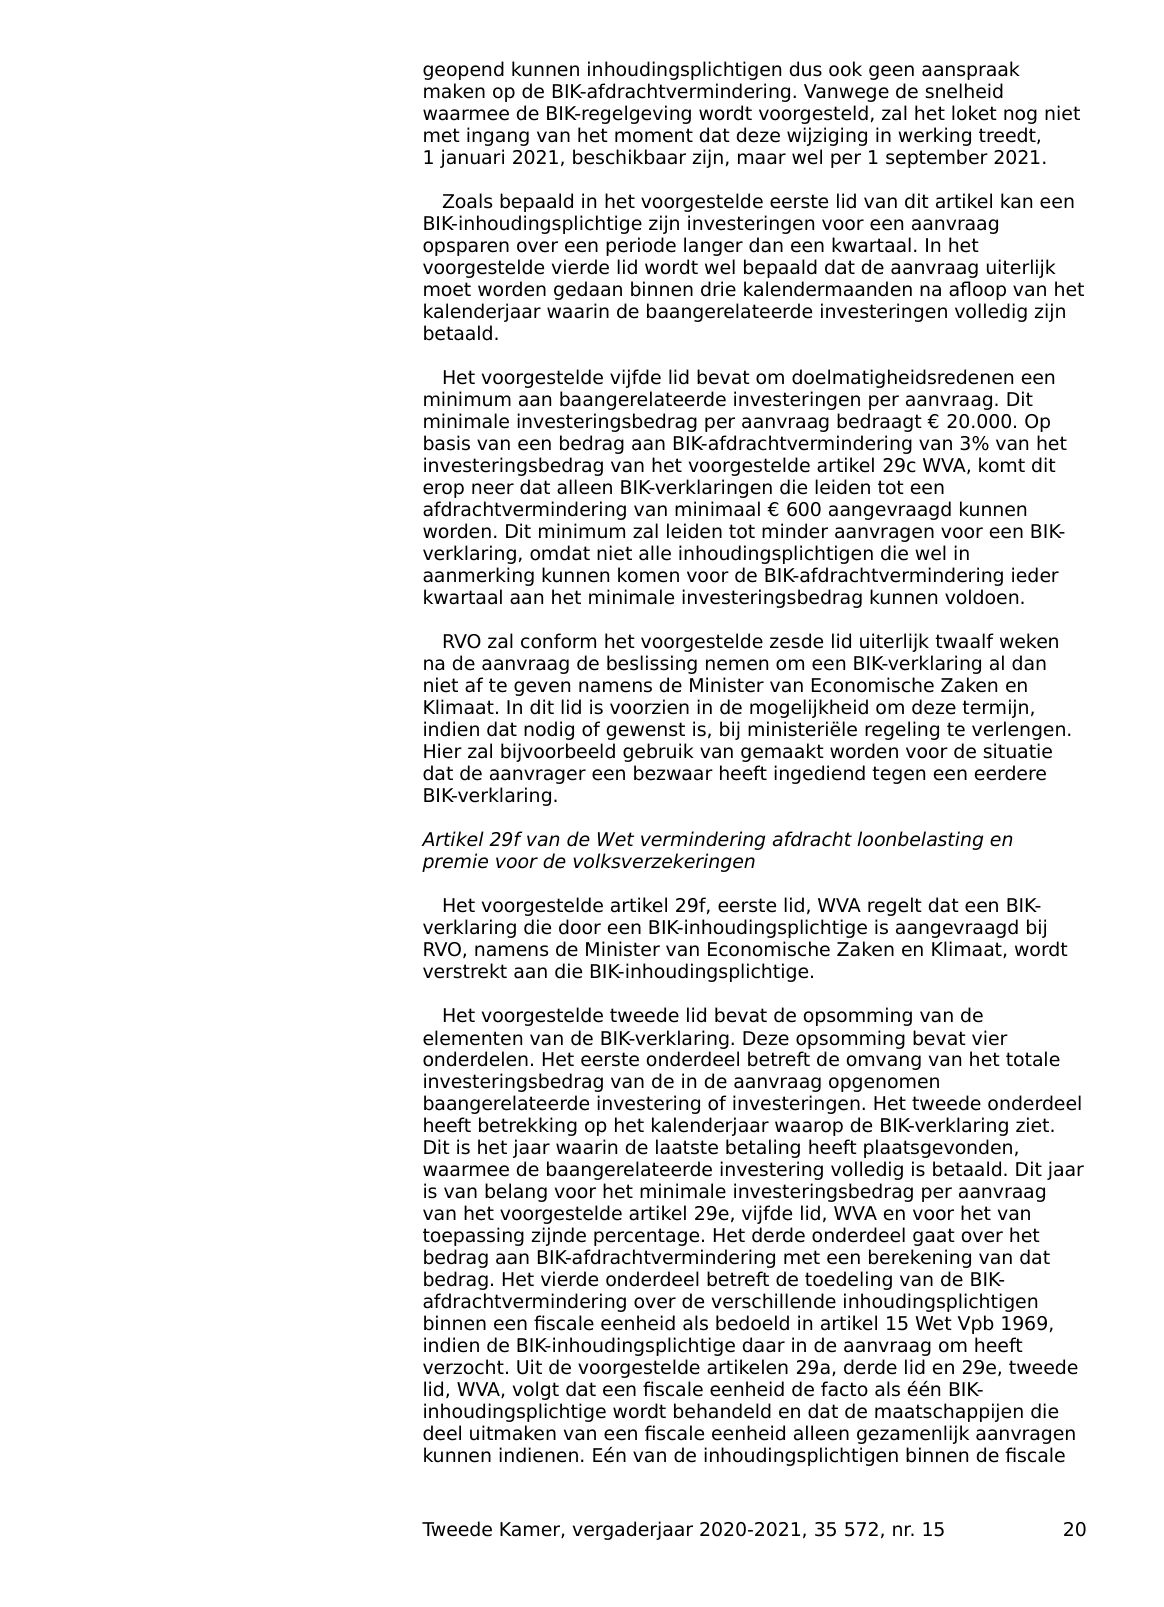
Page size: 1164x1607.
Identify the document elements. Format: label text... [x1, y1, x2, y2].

text RVO zal conform het voorgestelde zesde lid uiterlijk twaalf weken na de aanvraag de beslissing nemen om een BIK-verklaring al dan niet af te geven namens de Minister van Economische Zaken en Klimaat. In dit lid is voorzien in de mogelijkheid om deze termijn, indien dat nodig of gewenst is, bij ministeriële regeling te verlengen. Hier zal bijvoorbeeld gebruik van gemaakt worden voor de situatie dat de aanvrager een bezwaar heeft ingediend tegen een eerdere BIK-verklaring. [422, 631, 1087, 807]
text Zoals bepaald in het voorgestelde eerste lid van dit artikel kan een BIK-inhoudingsplichtige zijn investeringen voor een aanvraag opsparen over een periode langer dan een kwartaal. In het voorgestelde vierde lid wordt wel bepaald dat de aanvraag uiterlijk moet worden gedaan binnen drie kalendermaanden na afloop van het kalenderjaar waarin de baangerelateerde investeringen volledig zijn betaald. [422, 191, 1087, 345]
text geopend kunnen inhoudingsplichtigen dus ook geen aanspraak maken op de BIK-afdrachtvermindering. Vanwege de snelheid waarmee de BIK-regelgeving wordt voorgesteld, zal het loket nog niet met ingang van het moment dat deze wijziging in werking treedt, 1 januari 2021, beschikbaar zijn, maar wel per 1 september 2021. [422, 59, 1087, 169]
text Het voorgestelde artikel 29f, eerste lid, WVA regelt dat een BIK-verklaring die door een BIK-inhoudingsplichtige is aangevraagd bij RVO, namens de Minister van Economische Zaken en Klimaat, wordt verstrekt aan die BIK-inhoudingsplichtige. [422, 895, 1087, 983]
text Het voorgestelde vijfde lid bevat om doelmatigheidsredenen een minimum aan baangerelateerde investeringen per aanvraag. Dit minimale investeringsbedrag per aanvraag bedraagt € 20.000. Op basis van een bedrag aan BIK-afdrachtvermindering van 3% van het investeringsbedrag van het voorgestelde artikel 29c WVA, komt dit erop neer dat alleen BIK-verklaringen die leiden tot een afdrachtvermindering van minimaal € 600 aangevraagd kunnen worden. Dit minimum zal leiden tot minder aanvragen voor een BIK-verklaring, omdat niet alle inhoudingsplichtigen die wel in aanmerking kunnen komen voor de BIK-afdrachtvermindering ieder kwartaal aan het minimale investeringsbedrag kunnen voldoen. [422, 367, 1087, 609]
text Het voorgestelde tweede lid bevat de opsomming van de elementen van de BIK-verklaring. Deze opsomming bevat vier onderdelen. Het eerste onderdeel betreft de omvang van het totale investeringsbedrag van de in de aanvraag opgenomen baangerelateerde investering of investeringen. Het tweede onderdeel heeft betrekking op het kalenderjaar waarop de BIK-verklaring ziet. Dit is het jaar waarin de laatste betaling heeft plaatsgevonden, waarmee de baangerelateerde investering volledig is betaald. Dit jaar is van belang voor het minimale investeringsbedrag per aanvraag van het voorgestelde artikel 29e, vijfde lid, WVA en voor het van toepassing zijnde percentage. Het derde onderdeel gaat over het bedrag aan BIK-afdrachtvermindering met een berekening van dat bedrag. Het vierde onderdeel betreft de toedeling van de BIK-afdrachtvermindering over de verschillende inhoudingsplichtigen binnen een fiscale eenheid als bedoeld in artikel 15 Wet Vpb 1969, indien de BIK-inhoudingsplichtige daar in de aanvraag om heeft verzocht. Uit de voorgestelde artikelen 29a, derde lid en 29e, tweede lid, WVA, volgt dat een fiscale eenheid de facto als één BIK-inhoudingsplichtige wordt behandeld en dat de maatschappijen die deel uitmaken van een fiscale eenheid alleen gezamenlijk aanvragen kunnen indienen. Eén van de inhoudingsplichtigen binnen de fiscale [422, 1005, 1087, 1467]
subtitle Artikel 29f van de Wet vermindering afdracht loonbelasting en premie voor de volksverzekeringen [422, 829, 1087, 873]
